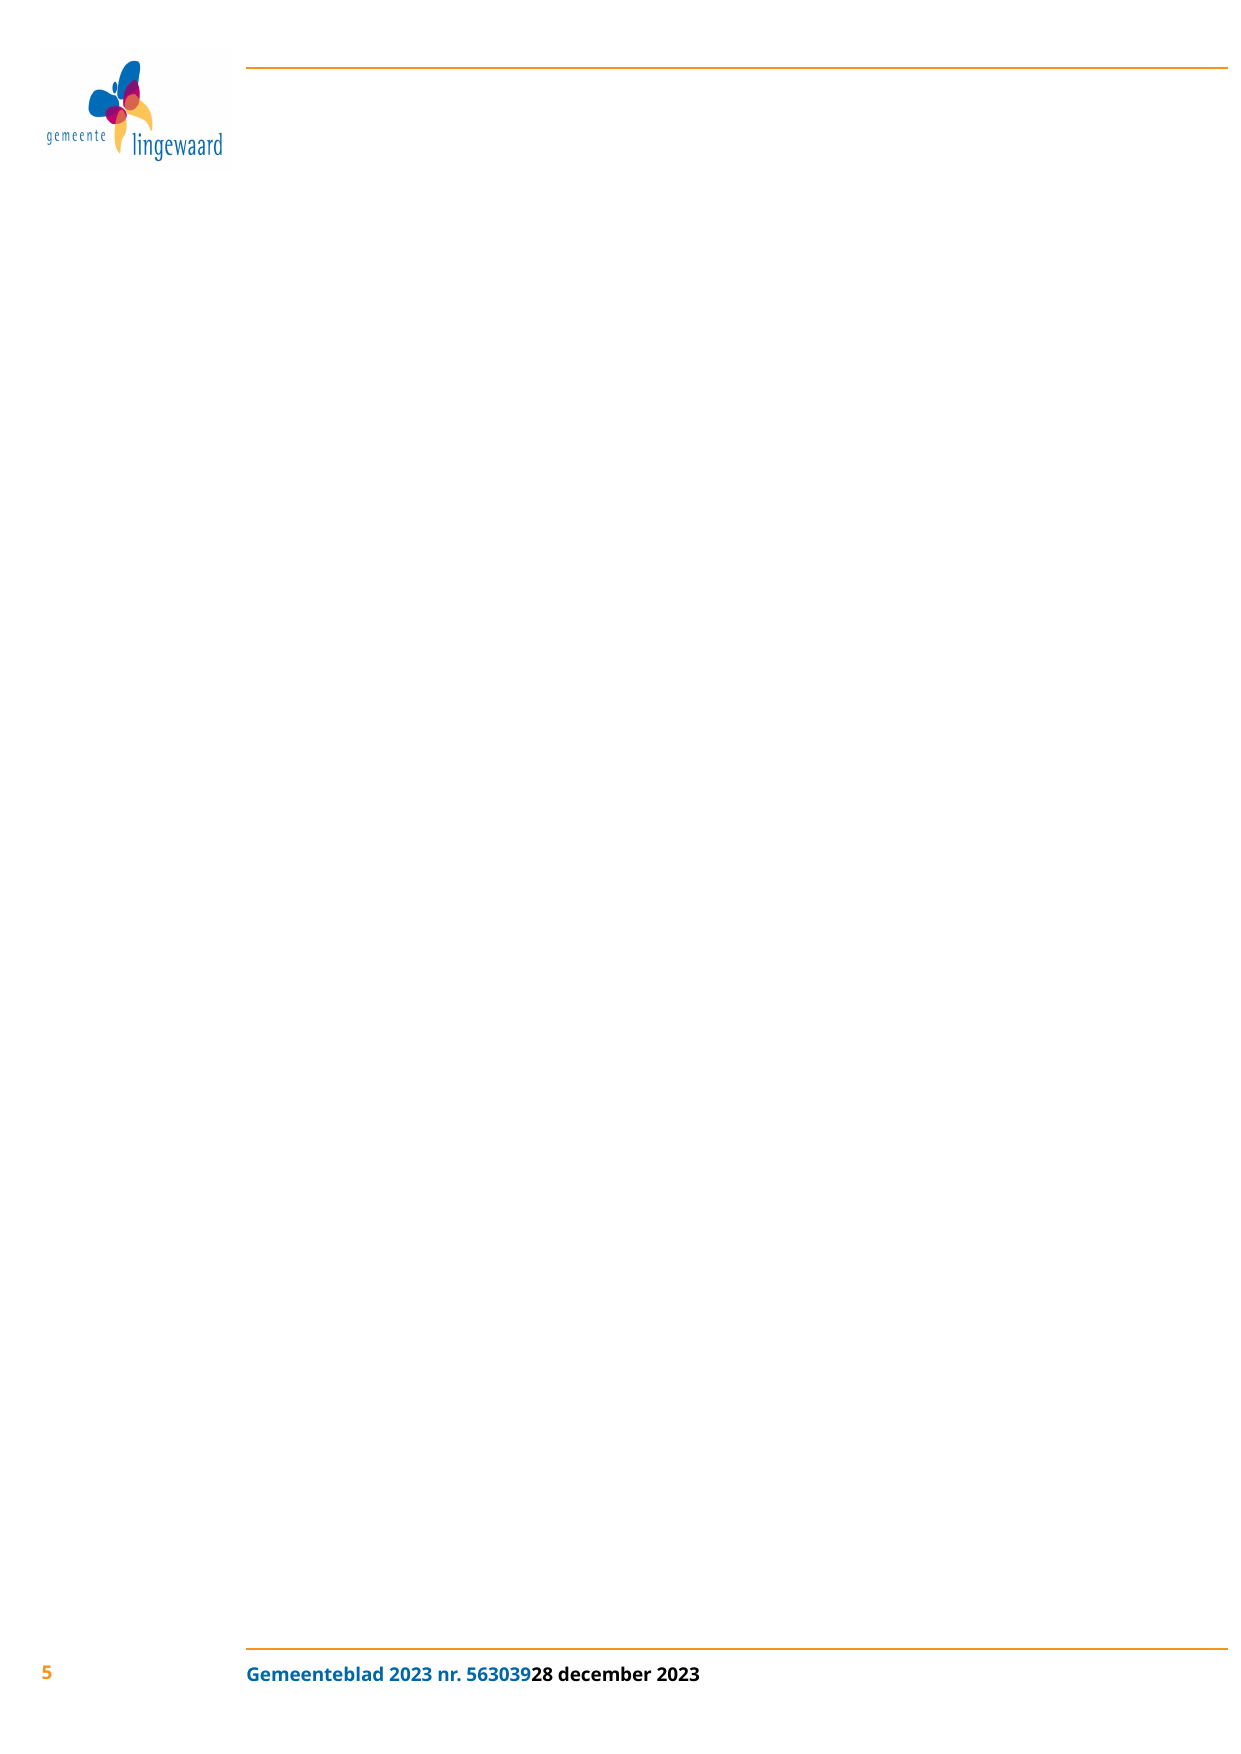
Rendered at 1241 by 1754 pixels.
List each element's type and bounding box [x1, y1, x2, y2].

picture [41, 47, 231, 172]
